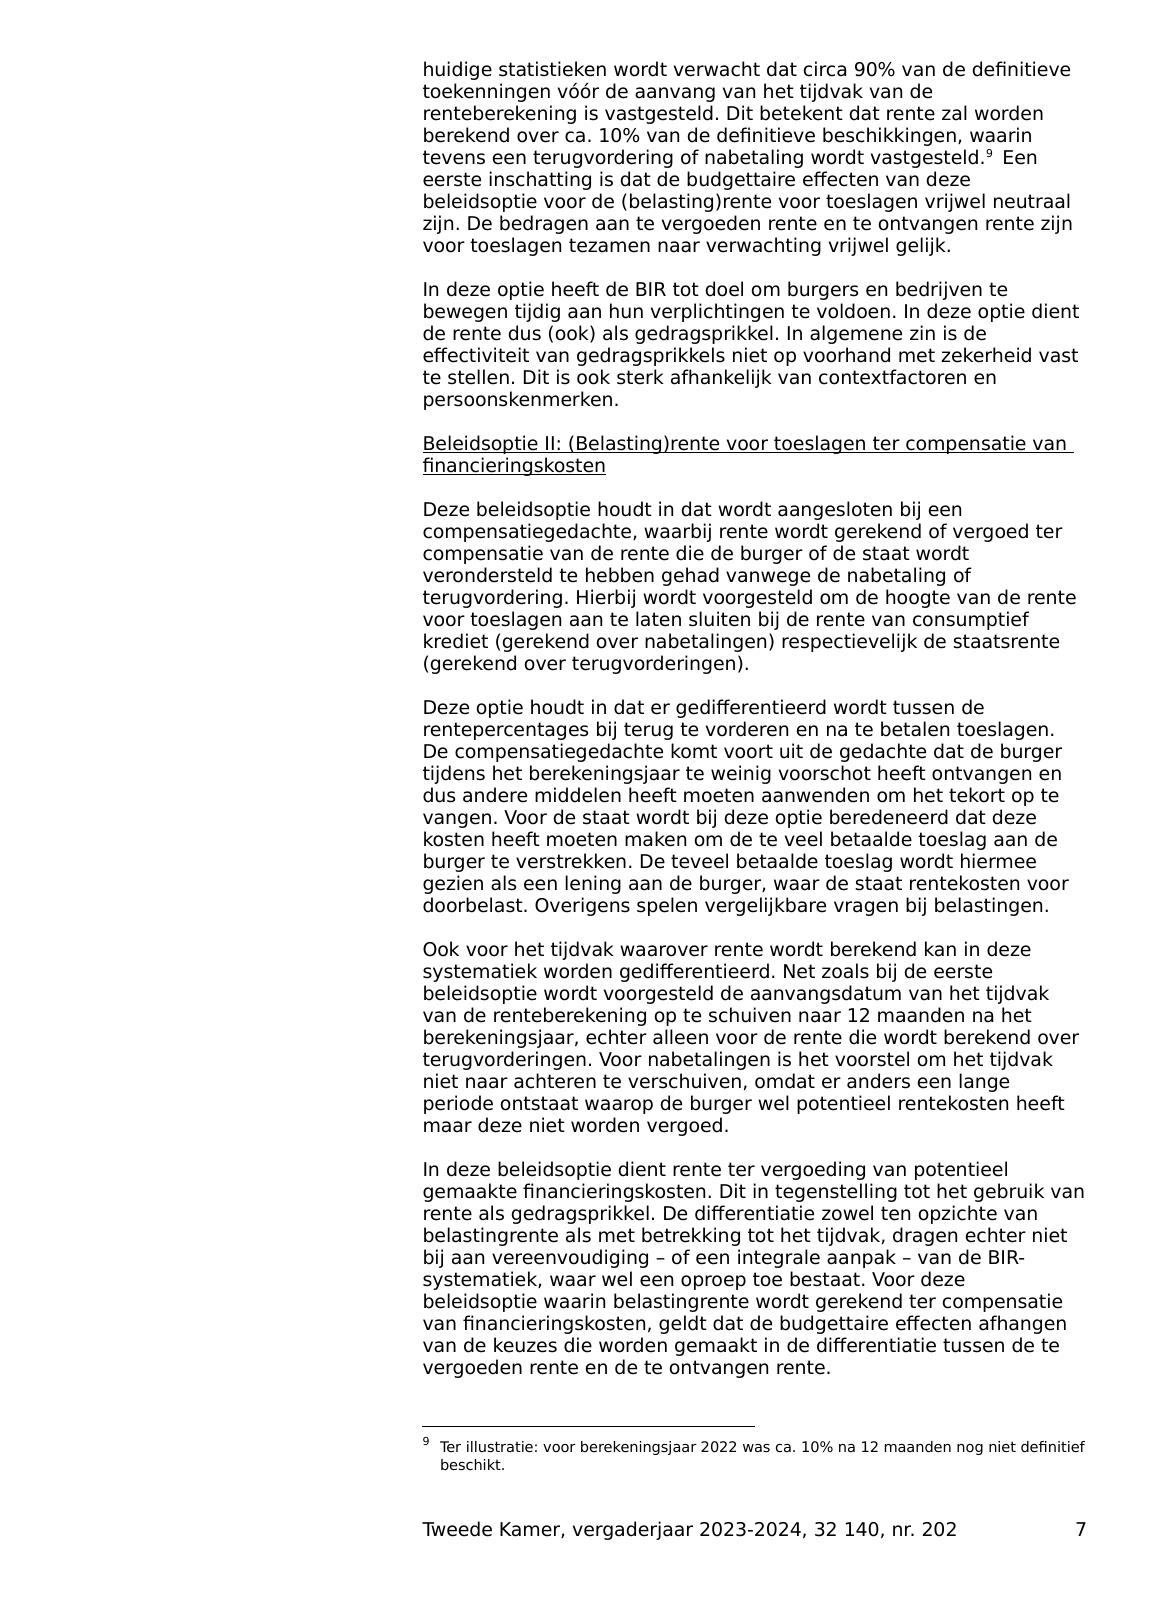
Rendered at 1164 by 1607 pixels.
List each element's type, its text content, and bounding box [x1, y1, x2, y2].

text Ook voor het tijdvak waarover rente wordt berekend kan in deze systematiek worden gedifferentieerd. Net zoals bij de eerste beleidsoptie wordt voorgesteld de aanvangsdatum van het tijdvak van de renteberekening op te schuiven naar 12 maanden na het berekeningsjaar, echter alleen voor de rente die wordt berekend over terugvorderingen. Voor nabetalingen is het voorstel om het tijdvak niet naar achteren te verschuiven, omdat er anders een lange periode ontstaat waarop de burger wel potentieel rentekosten heeft maar deze niet worden vergoed. [422, 939, 1087, 1137]
text Deze beleidsoptie houdt in dat wordt aangesloten bij een compensatiegedachte, waarbij rente wordt gerekend of vergoed ter compensatie van de rente die de burger of de staat wordt verondersteld te hebben gehad vanwege de nabetaling of terugvordering. Hierbij wordt voorgesteld om de hoogte van de rente voor toeslagen aan te laten sluiten bij de rente van consumptief krediet (gerekend over nabetalingen) respectievelijk de staatsrente (gerekend over terugvorderingen). [422, 499, 1087, 675]
text Ter illustratie: voor berekeningsjaar 2022 was ca. 10% na 12 maanden nog niet definitief beschikt. [422, 1435, 1087, 1474]
text huidige statistieken wordt verwacht dat circa 90% van de definitieve toekenningen vóór de aanvang van het tijdvak van de renteberekening is vastgesteld. Dit betekent dat rente zal worden berekend over ca. 10% van de definitieve beschikkingen, waarin tevens een terugvordering of nabetaling wordt vastgesteld. Een eerste inschatting is dat de budgettaire effecten van deze beleidsoptie voor de (belasting)rente voor toeslagen vrijwel neutraal zijn. De bedragen aan te vergoeden rente en te ontvangen rente zijn voor toeslagen tezamen naar verwachting vrijwel gelijk. [422, 59, 1087, 257]
subtitle Beleidsoptie II: (Belasting)rente voor toeslagen ter compensatie van financieringskosten [422, 433, 1087, 477]
text In deze beleidsoptie dient rente ter vergoeding van potentieel gemaakte financieringskosten. Dit in tegenstelling tot het gebruik van rente als gedragsprikkel. De differentiatie zowel ten opzichte van belastingrente als met betrekking tot het tijdvak, dragen echter niet bij aan vereenvoudiging – of een integrale aanpak – van de BIR-systematiek, waar wel een oproep toe bestaat. Voor deze beleidsoptie waarin belastingrente wordt gerekend ter compensatie van financieringskosten, geldt dat de budgettaire effecten afhangen van de keuzes die worden gemaakt in de differentiatie tussen de te vergoeden rente en de te ontvangen rente. [422, 1159, 1087, 1379]
text In deze optie heeft de BIR tot doel om burgers en bedrijven te bewegen tijdig aan hun verplichtingen te voldoen. In deze optie dient de rente dus (ook) als gedragsprikkel. In algemene zin is de effectiviteit van gedragsprikkels niet op voorhand met zekerheid vast te stellen. Dit is ook sterk afhankelijk van contextfactoren en persoonskenmerken. [422, 279, 1087, 411]
text Deze optie houdt in dat er gedifferentieerd wordt tussen de rentepercentages bij terug te vorderen en na te betalen toeslagen. De compensatiegedachte komt voort uit de gedachte dat de burger tijdens het berekeningsjaar te weinig voorschot heeft ontvangen en dus andere middelen heeft moeten aanwenden om het tekort op te vangen. Voor de staat wordt bij deze optie beredeneerd dat deze kosten heeft moeten maken om de te veel betaalde toeslag aan de burger te verstrekken. De teveel betaalde toeslag wordt hiermee gezien als een lening aan de burger, waar de staat rentekosten voor doorbelast. Overigens spelen vergelijkbare vragen bij belastingen. [422, 697, 1087, 917]
